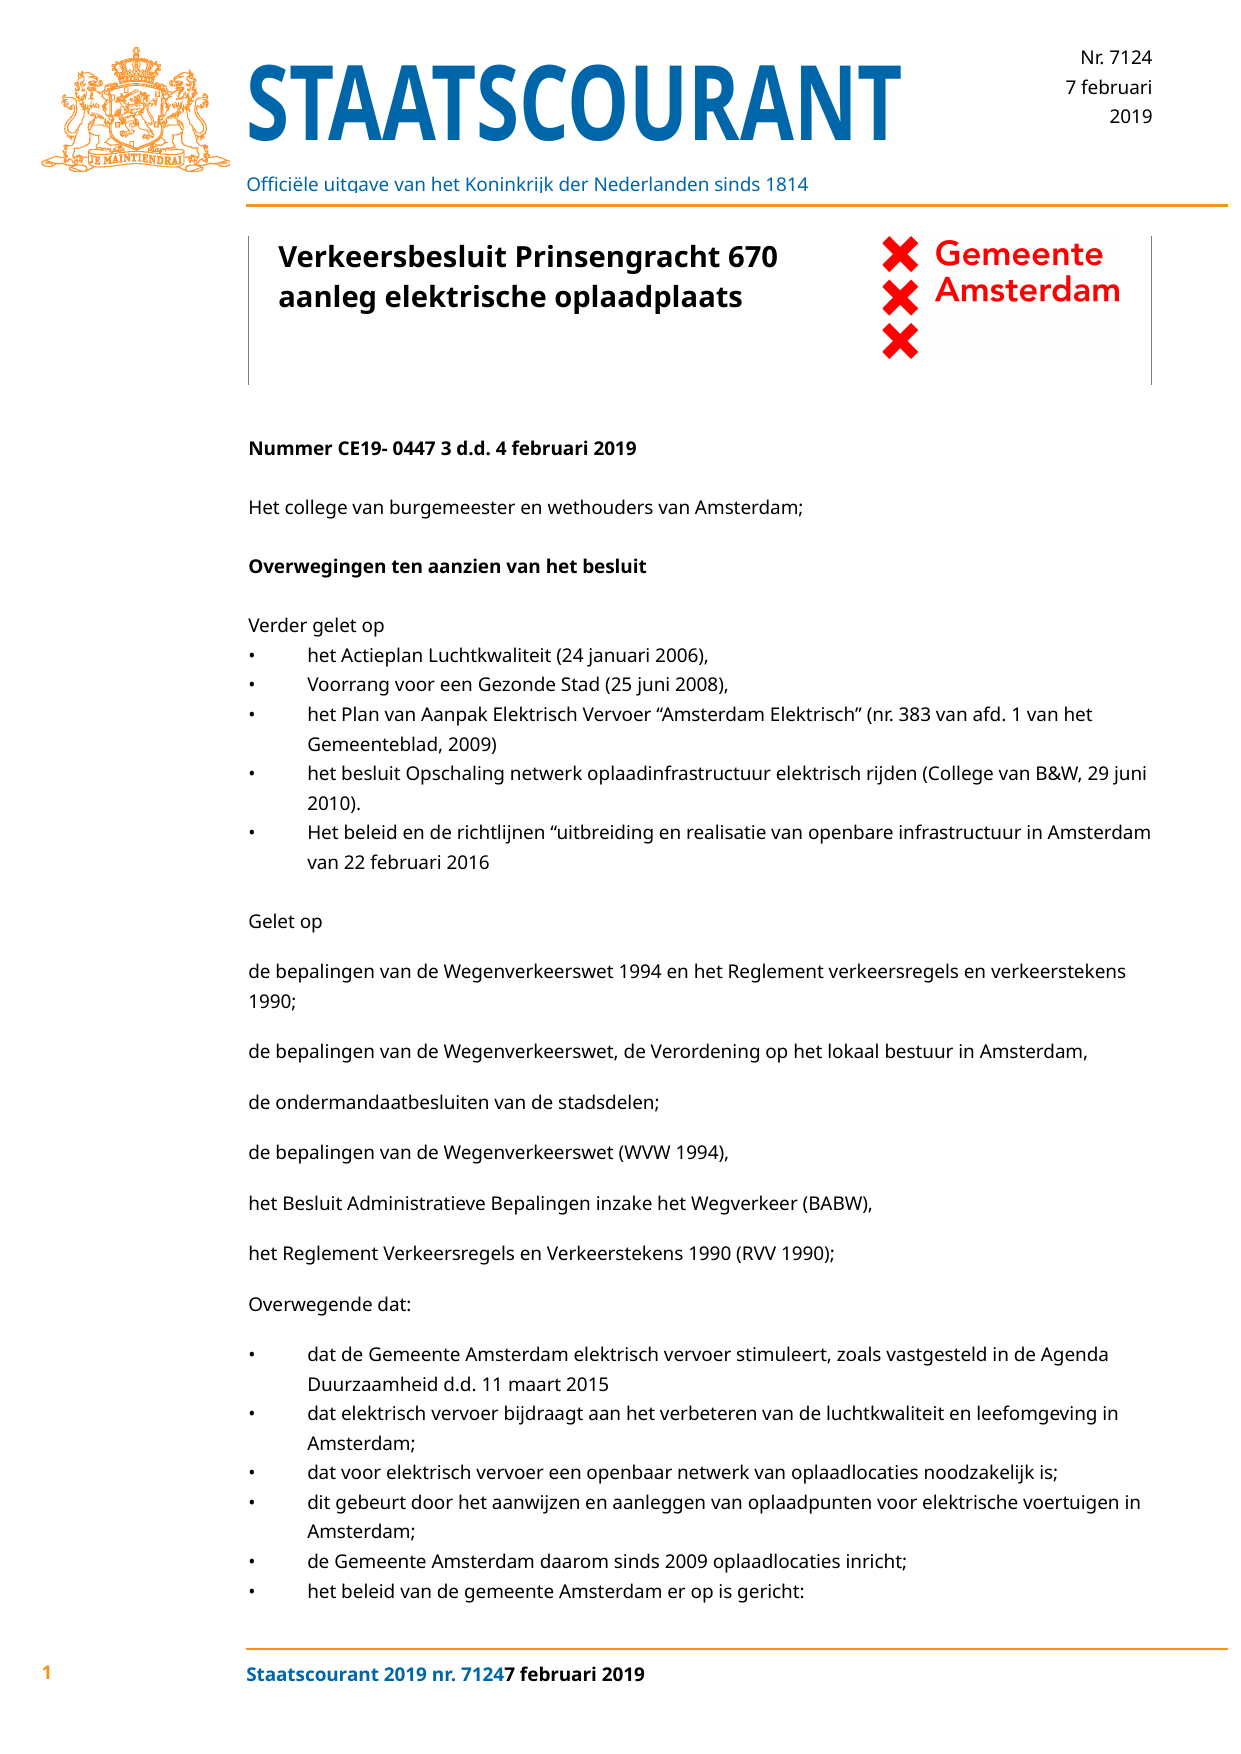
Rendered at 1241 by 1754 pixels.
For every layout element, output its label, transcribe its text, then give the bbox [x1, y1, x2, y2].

list dat voor elektrisch vervoer een openbaar netwerk van oplaadlocaties noodzakelijk is; [248, 1459, 1152, 1485]
list dit gebeurt door het aanwijzen en aanleggen van oplaadpunten voor elektrische voertuigen in Amsterdam; [248, 1489, 1152, 1544]
list het beleid van de gemeente Amsterdam er op is gericht: [248, 1578, 1152, 1604]
text Overwegende dat: [248, 1291, 1152, 1317]
text Verder gelet op [248, 612, 1152, 638]
list dat de Gemeente Amsterdam elektrisch vervoer stimuleert, zoals vastgesteld in de Agenda Duurzaamheid d.d. 11 maart 2015 [248, 1341, 1152, 1397]
list dat elektrisch vervoer bijdraagt aan het verbeteren van de luchtkwaliteit en leefomgeving in Amsterdam; [248, 1400, 1152, 1456]
text het Reglement Verkeersregels en Verkeerstekens 1990 (RVV 1990); [248, 1240, 1152, 1266]
list de Gemeente Amsterdam daarom sinds 2009 oplaadlocaties inricht; [248, 1548, 1152, 1574]
text Overwegingen ten aanzien van het besluit [248, 553, 1152, 579]
text Nummer CE19- 0447 3 d.d. 4 februari 2019 [248, 435, 1152, 461]
picture [882, 236, 1119, 359]
list het Actieplan Luchtkwaliteit (24 januari 2006), [248, 642, 1152, 668]
list het Plan van Aanpak Elektrisch Vervoer “Amsterdam Elektrisch” (nr. 383 van afd. 1 van het Gemeenteblad, 2009) [248, 701, 1152, 757]
text de bepalingen van de Wegenverkeerswet, de Verordening op het lokaal bestuur in Amsterdam, [248, 1039, 1152, 1064]
text de bepalingen van de Wegenverkeerswet (WVW 1994), [248, 1139, 1152, 1165]
text de bepalingen van de Wegenverkeerswet 1994 en het Reglement verkeersregels en verkeerstekens 1990; [248, 959, 1152, 1014]
list Voorrang voor een Gezonde Stad (25 juni 2008), [248, 672, 1152, 697]
list het besluit Opschaling netwerk oplaadinfrastructuur elektrisch rijden (College van B&W, 29 juni 2010). [248, 760, 1152, 816]
table_header Verkeersbesluit Prinsengracht 670 aanleg elektrische oplaadplaats [249, 236, 850, 385]
table_header [850, 236, 1151, 385]
text Het college van burgemeester en wethouders van Amsterdam; [248, 494, 1152, 520]
text het Besluit Administratieve Bepalingen inzake het Wegverkeer (BABW), [248, 1190, 1152, 1216]
text de ondermandaatbesluiten van de stadsdelen; [248, 1089, 1152, 1115]
text Gelet op [248, 908, 1152, 934]
picture [41, 47, 231, 172]
list Het beleid en de richtlijnen “uitbreiding en realisatie van openbare infrastructuur in Amsterdam van 22 februari 2016 [248, 819, 1152, 875]
